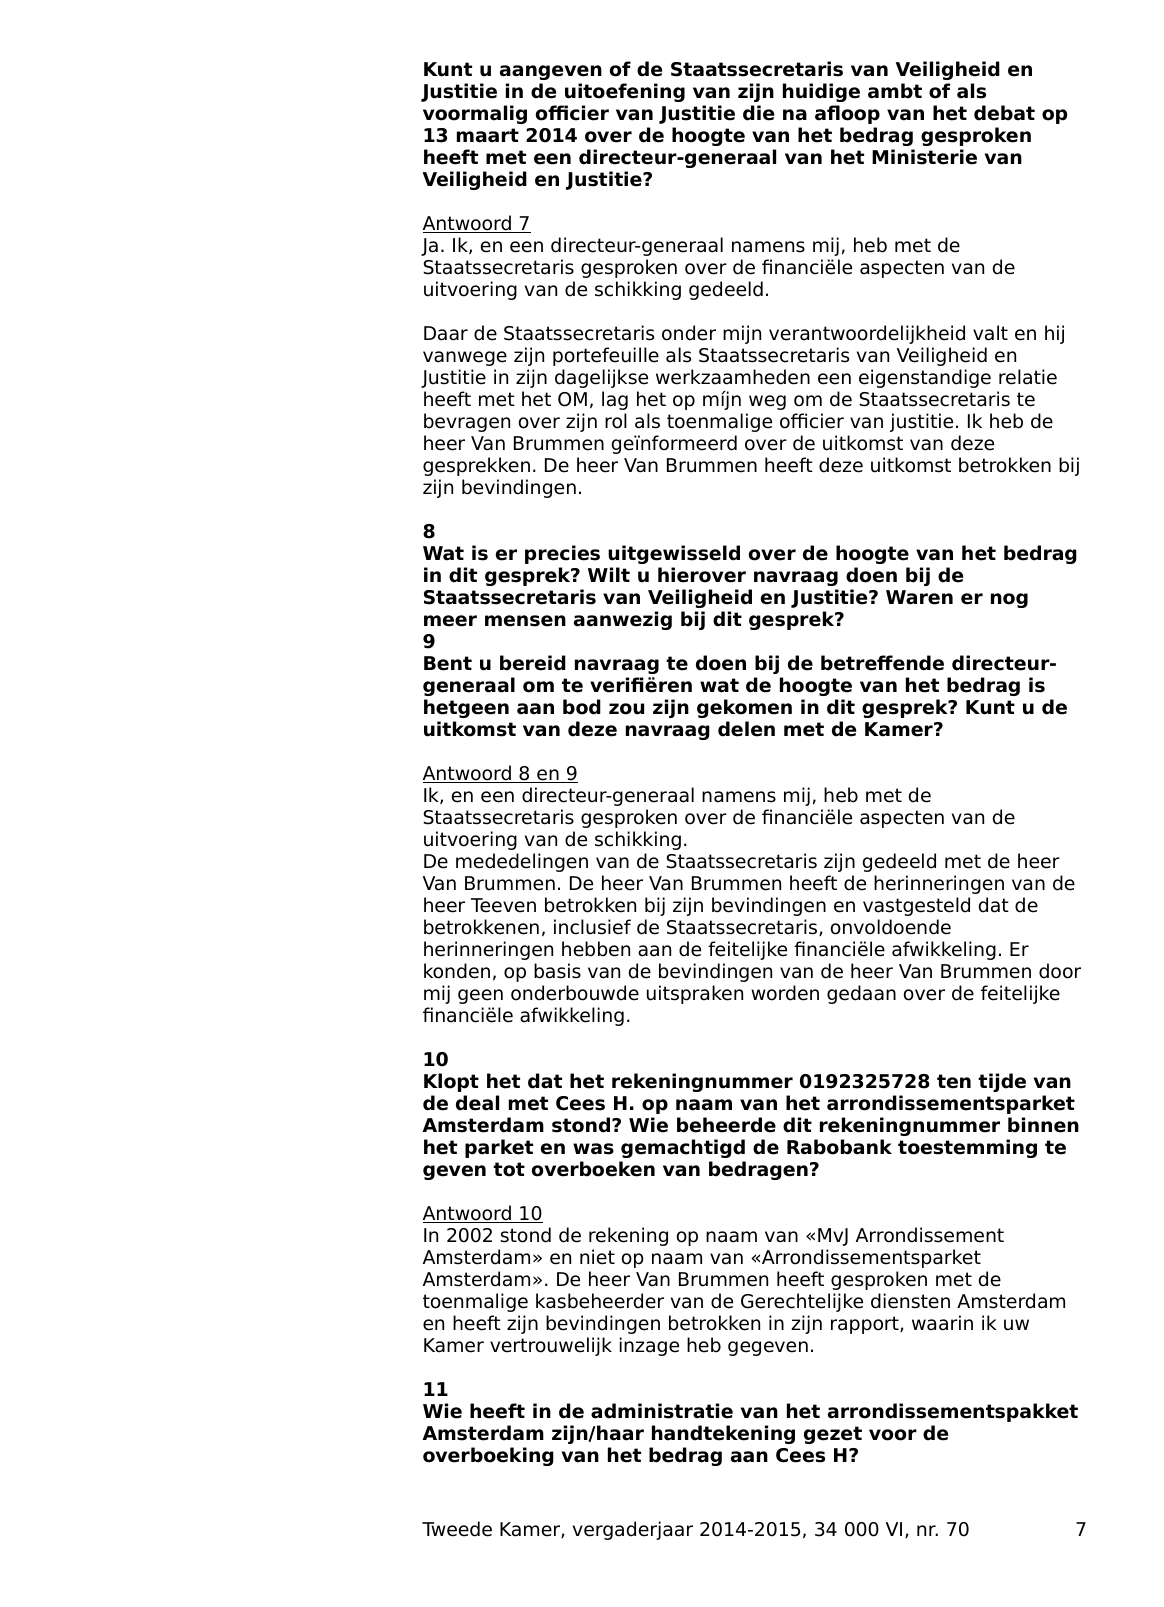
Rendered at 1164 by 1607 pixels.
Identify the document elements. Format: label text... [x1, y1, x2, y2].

text 8 [422, 521, 1087, 543]
text 10 [422, 1049, 1087, 1071]
text 9 [422, 631, 1087, 653]
text Wie heeft in de administratie van het arrondissementspakket Amsterdam zijn/haar handtekening gezet voor de overboeking van het bedrag aan Cees H? [422, 1401, 1087, 1467]
text Antwoord 7 [422, 213, 1087, 235]
text Kunt u aangeven of de Staatssecretaris van Veiligheid en Justitie in de uitoefening van zijn huidige ambt of als voormalig officier van Justitie die na afloop van het debat op 13 maart 2014 over de hoogte van het bedrag gesproken heeft met een directeur-generaal van het Ministerie van Veiligheid en Justitie? [422, 59, 1087, 191]
text Ik, en een directeur-generaal namens mij, heb met de Staatssecretaris gesproken over de financiële aspecten van de uitvoering van de schikking. [422, 785, 1087, 851]
text Bent u bereid navraag te doen bij de betreffende directeur-generaal om te verifiëren wat de hoogte van het bedrag is hetgeen aan bod zou zijn gekomen in dit gesprek? Kunt u de uitkomst van deze navraag delen met de Kamer? [422, 653, 1087, 741]
text De mededelingen van de Staatssecretaris zijn gedeeld met de heer Van Brummen. De heer Van Brummen heeft de herinneringen van de heer Teeven betrokken bij zijn bevindingen en vastgesteld dat de betrokkenen, inclusief de Staatssecretaris, onvoldoende herinneringen hebben aan de feitelijke financiële afwikkeling. Er konden, op basis van de bevindingen van de heer Van Brummen door mij geen onderbouwde uitspraken worden gedaan over de feitelijke financiële afwikkeling. [422, 851, 1087, 1027]
text Daar de Staatssecretaris onder mijn verantwoordelijkheid valt en hij vanwege zijn portefeuille als Staatssecretaris van Veiligheid en Justitie in zijn dagelijkse werkzaamheden een eigenstandige relatie heeft met het OM, lag het op míjn weg om de Staatssecretaris te bevragen over zijn rol als toenmalige officier van justitie. Ik heb de heer Van Brummen geïnformeerd over de uitkomst van deze gesprekken. De heer Van Brummen heeft deze uitkomst betrokken bij zijn bevindingen. [422, 323, 1087, 499]
text Antwoord 10 [422, 1203, 1087, 1225]
text Ja. Ik, en een directeur-generaal namens mij, heb met de Staatssecretaris gesproken over de financiële aspecten van de uitvoering van de schikking gedeeld. [422, 235, 1087, 301]
text Antwoord 8 en 9 [422, 763, 1087, 785]
text 11 [422, 1379, 1087, 1401]
text Klopt het dat het rekeningnummer 0192325728 ten tijde van de deal met Cees H. op naam van het arrondissementsparket Amsterdam stond? Wie beheerde dit rekeningnummer binnen het parket en was gemachtigd de Rabobank toestemming te geven tot overboeken van bedragen? [422, 1071, 1087, 1181]
text In 2002 stond de rekening op naam van «MvJ Arrondissement Amsterdam» en niet op naam van «Arrondissementsparket Amsterdam». De heer Van Brummen heeft gesproken met de toenmalige kasbeheerder van de Gerechtelijke diensten Amsterdam en heeft zijn bevindingen betrokken in zijn rapport, waarin ik uw Kamer vertrouwelijk inzage heb gegeven. [422, 1225, 1087, 1357]
text Wat is er precies uitgewisseld over de hoogte van het bedrag in dit gesprek? Wilt u hierover navraag doen bij de Staatssecretaris van Veiligheid en Justitie? Waren er nog meer mensen aanwezig bij dit gesprek? [422, 543, 1087, 631]
